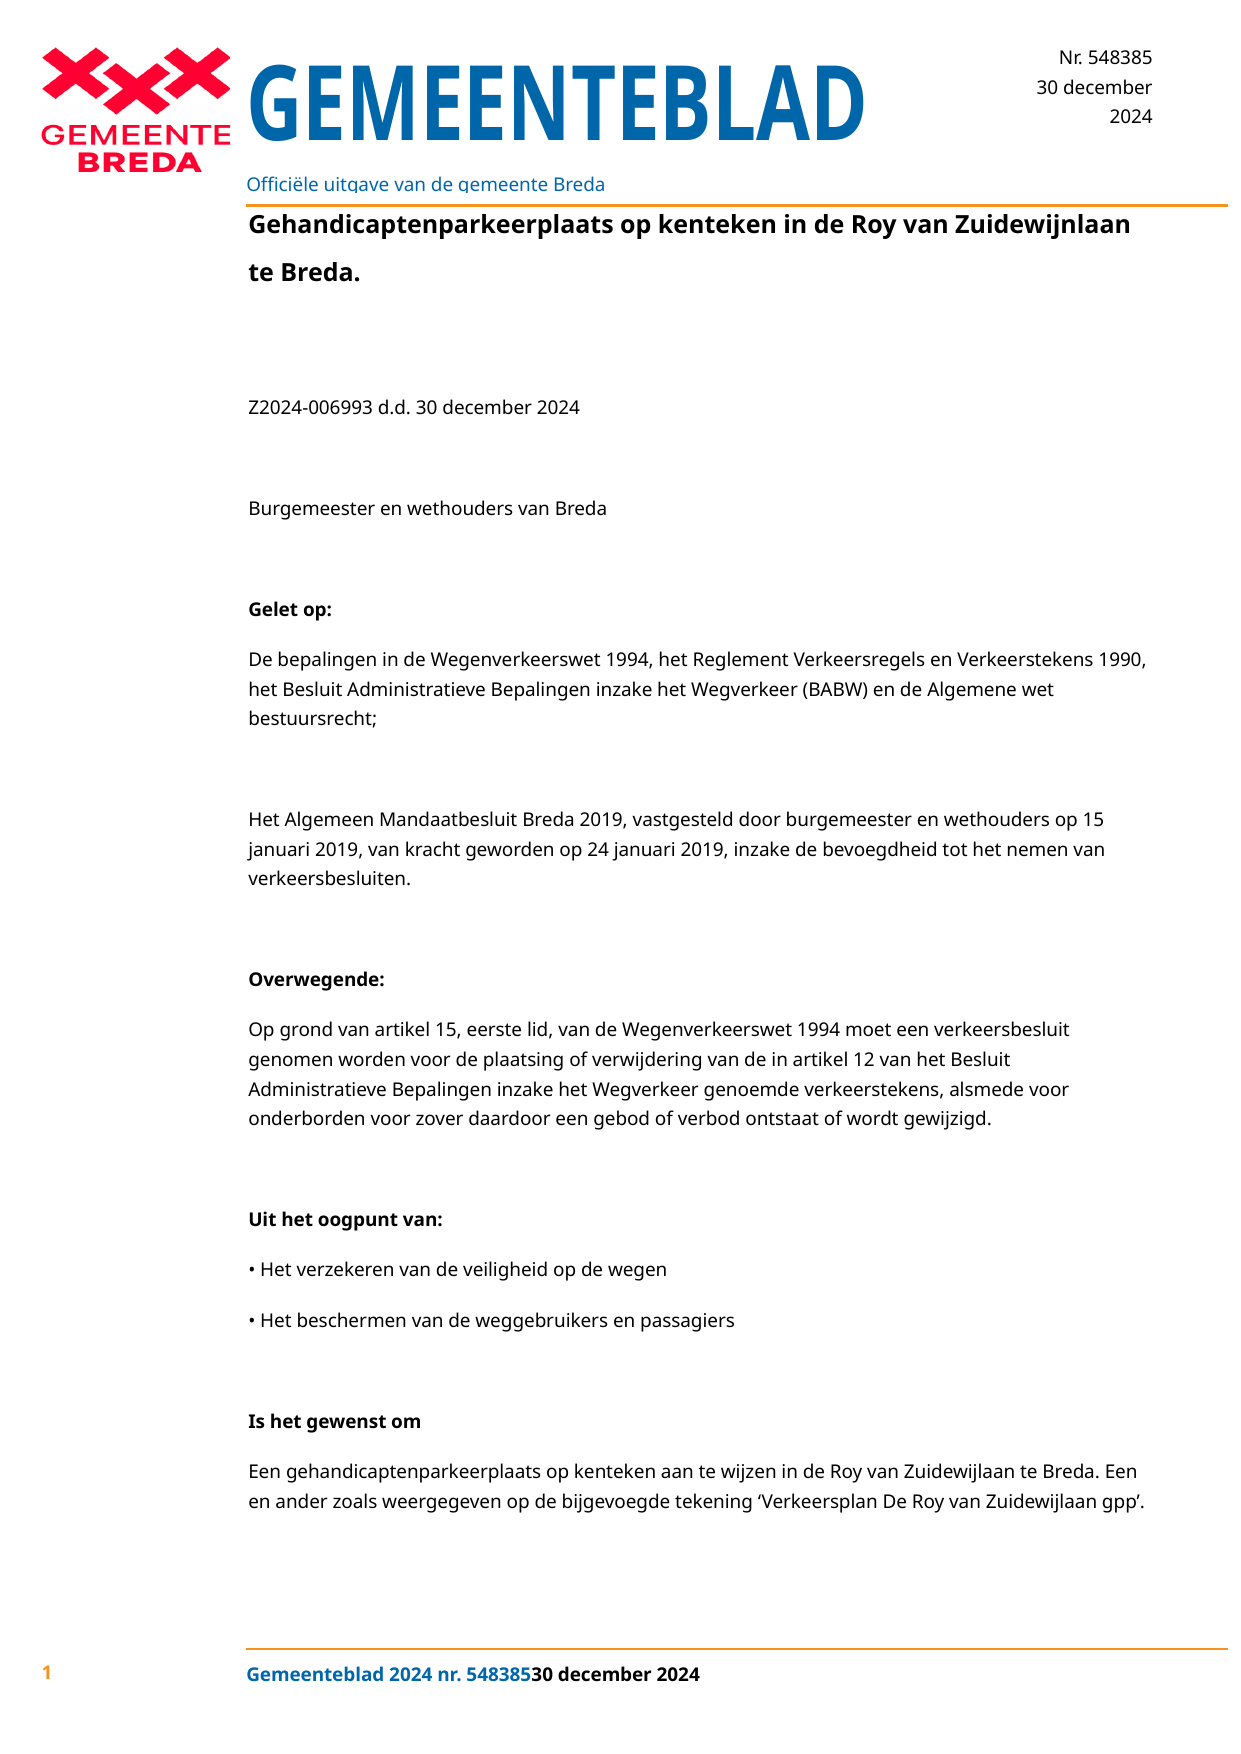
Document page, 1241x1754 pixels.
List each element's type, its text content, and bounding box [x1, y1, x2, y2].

text Z2024-006993 d.d. 30 december 2024 [248, 394, 1152, 420]
text Een gehandicaptenparkeerplaats op kenteken aan te wijzen in de Roy van Zuidewijlaan te Breda. Een en ander zoals weergegeven op de bijgevoegde tekening ‘Verkeersplan De Roy van Zuidewijlaan gpp’. [248, 1458, 1152, 1513]
text Burgemeester en wethouders van Breda [248, 495, 1152, 521]
text Het Algemeen Mandaatbesluit Breda 2019, vastgesteld door burgemeester en wethouders op 15 januari 2019, van kracht geworden op 24 januari 2019, inzake de bevoegdheid tot het nemen van verkeersbesluiten. [248, 806, 1152, 891]
text Gehandicaptenparkeerplaats op kenteken in de Roy van Zuidewijnlaan te Breda. [248, 207, 1152, 288]
picture [41, 47, 231, 172]
text • Het verzekeren van de veiligheid op de wegen [248, 1257, 1152, 1282]
text Gelet op: [248, 596, 1152, 621]
text Op grond van artikel 15, eerste lid, van de Wegenverkeerswet 1994 moet een verkeersbesluit genomen worden voor de plaatsing of verwijdering van de in artikel 12 van het Besluit Administratieve Bepalingen inzake het Wegverkeer genoemde verkeerstekens, alsmede voor onderborden voor zover daardoor een gebod of verbod ontstaat of wordt gewijzigd. [248, 1017, 1152, 1131]
text Overwegende: [248, 966, 1152, 992]
text • Het beschermen van de weggebruikers en passagiers [248, 1307, 1152, 1333]
text Is het gewenst om [248, 1408, 1152, 1433]
text Uit het oogpunt van: [248, 1206, 1152, 1232]
text De bepalingen in de Wegenverkeerswet 1994, het Reglement Verkeersregels en Verkeerstekens 1990, het Besluit Administratieve Bepalingen inzake het Wegverkeer (BABW) en de Algemene wet bestuursrecht; [248, 646, 1152, 731]
